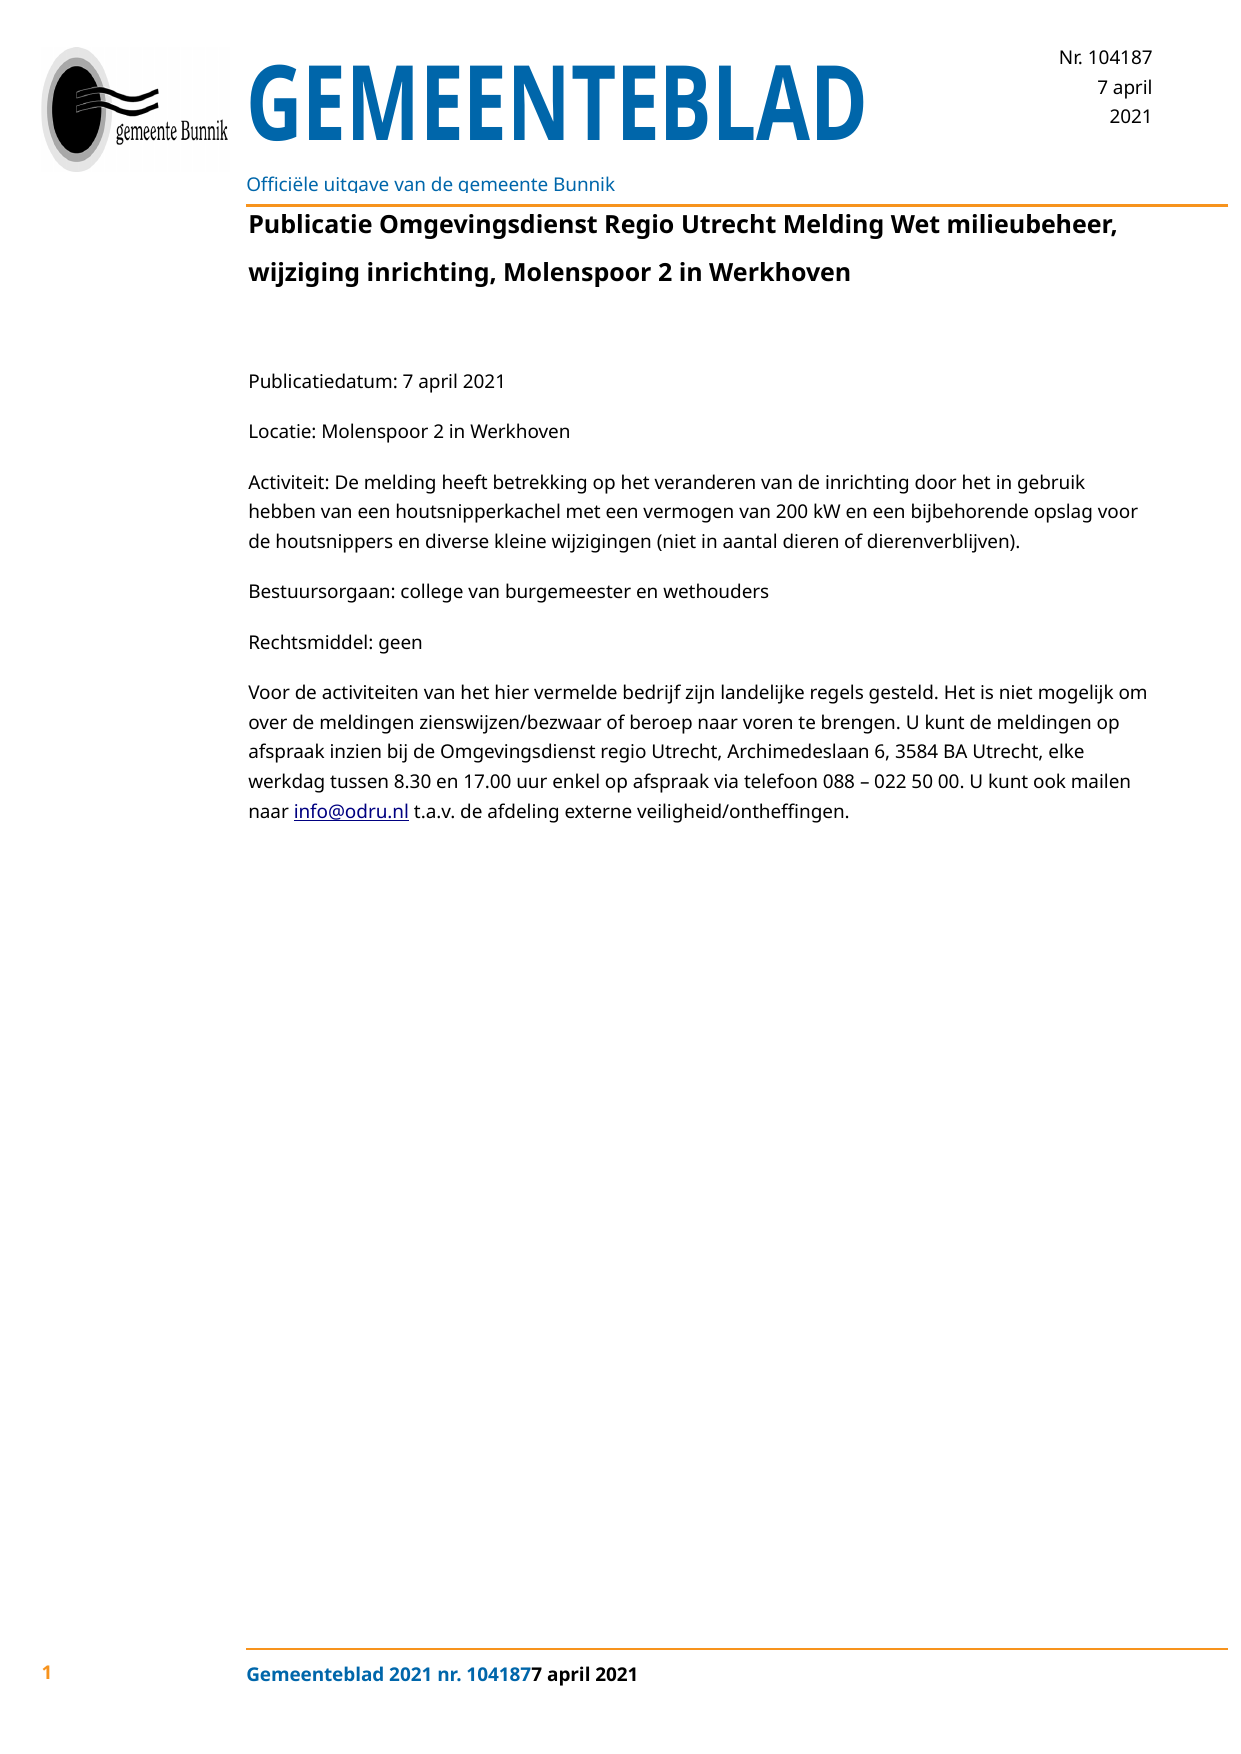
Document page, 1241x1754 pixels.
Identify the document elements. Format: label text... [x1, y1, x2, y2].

text Locatie: Molenspoor 2 in Werkhoven [248, 419, 1152, 444]
text Publicatiedatum: 7 april 2021 [248, 368, 1152, 394]
text Voor de activiteiten van het hier vermelde bedrijf zijn landelijke regels gesteld. Het is niet mogelijk om over de meldingen zienswijzen/bezwaar of beroep naar voren te brengen. U kunt de meldingen op afspraak inzien bij de Omgevingsdienst regio Utrecht, Archimedeslaan 6, 3584 BA Utrecht, elke werkdag tussen 8.30 en 17.00 uur enkel op afspraak via telefoon 088 – 022 50 00. U kunt ook mailen naar info@odru.nl t.a.v. de afdeling externe veiligheid/ontheffingen. [248, 679, 1152, 824]
text Activiteit: De melding heeft betrekking op het veranderen van de inrichting door het in gebruik hebben van een houtsnipperkachel met een vermogen van 200 kW en een bijbehorende opslag voor de houtsnippers en diverse kleine wijzigingen (niet in aantal dieren of dierenverblijven). [248, 469, 1152, 554]
picture [41, 47, 231, 172]
text Publicatie Omgevingsdienst Regio Utrecht Melding Wet milieubeheer, wijziging inrichting, Molenspoor 2 in Werkhoven [248, 207, 1152, 288]
text Rechtsmiddel: geen [248, 629, 1152, 655]
text Bestuursorgaan: college van burgemeester en wethouders [248, 579, 1152, 604]
